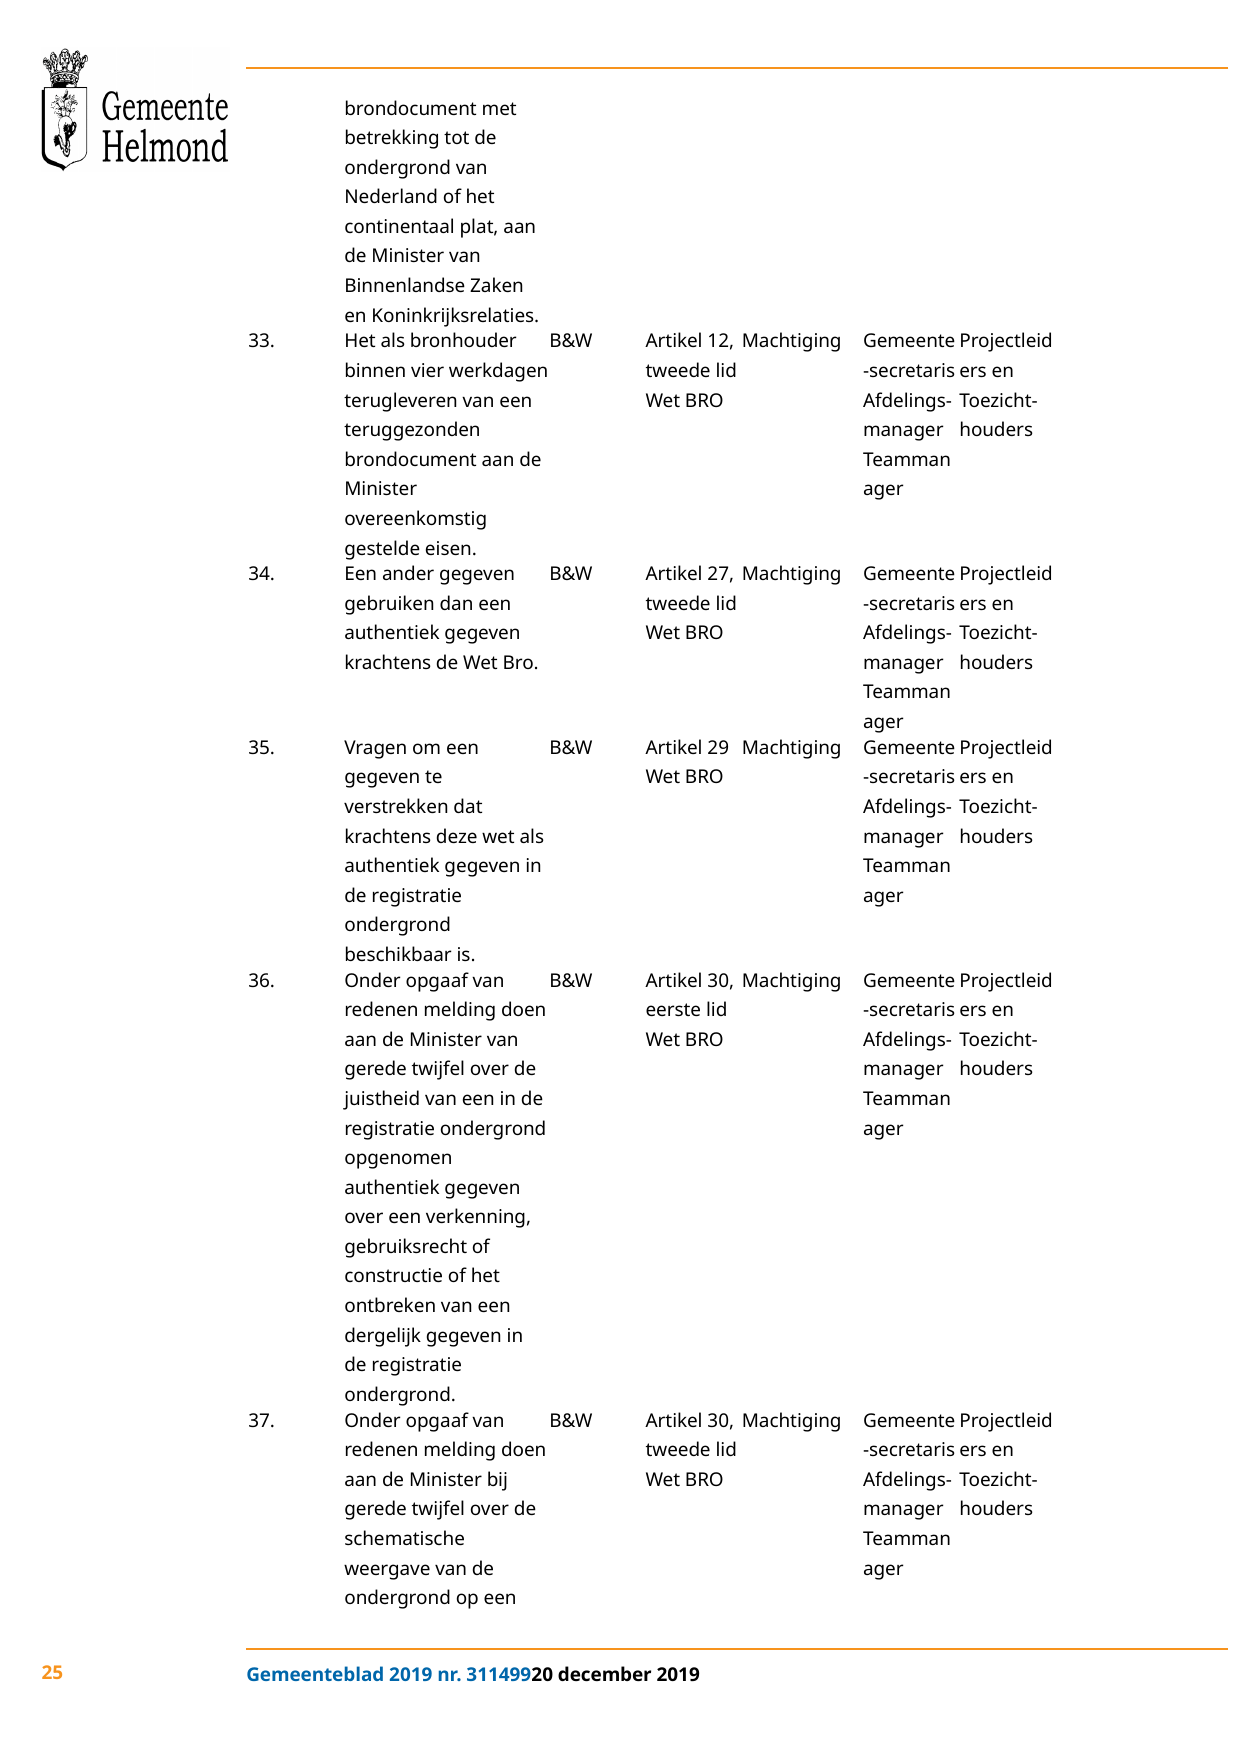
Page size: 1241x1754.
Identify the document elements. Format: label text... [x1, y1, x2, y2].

table_cell Projectleiders en Toezicht- houders [959, 560, 1055, 734]
table_cell Projectleiders en Toezicht-houders [959, 967, 1055, 1407]
table_cell Projectleiders en Toezicht- houders [959, 328, 1055, 560]
table_cell [959, 95, 1055, 328]
table_cell 34. [248, 560, 344, 734]
table_cell Gemeente-secretaris Afdelings- manager Teammanager [863, 1407, 959, 1610]
table_cell Onder opgaaf van redenen melding doen aan de Minister bij gerede twijfel over de schematische weergave van de ondergrond op een [344, 1407, 549, 1610]
table_cell Artikel 12, tweede lid Wet BRO [645, 328, 742, 560]
table_cell Artikel 30, eerste lid Wet BRO [645, 967, 742, 1407]
table_cell [1055, 560, 1152, 734]
table_cell 35. [248, 734, 344, 967]
table_cell brondocument met betrekking tot de ondergrond van Nederland of het continentaal plat, aan de Minister van Binnenlandse Zaken en Koninkrijksrelaties. [344, 95, 549, 328]
table_cell 36. [248, 967, 344, 1407]
table_cell [645, 95, 742, 328]
table_cell [1055, 328, 1152, 560]
table_cell Artikel 29 Wet BRO [645, 734, 742, 967]
table_cell B&W [549, 560, 645, 734]
table_cell [742, 95, 863, 328]
table_cell Het als bronhouder binnen vier werkdagen terugleveren van een teruggezonden brondocument aan de Minister overeenkomstig gestelde eisen. [344, 328, 549, 560]
table_cell [1055, 1407, 1152, 1610]
table_cell Gemeente-secretaris Afdelings- manager Teammanager [863, 734, 959, 967]
table_cell [1055, 734, 1152, 967]
table_cell [549, 95, 645, 328]
picture [41, 47, 231, 172]
table_cell Gemeente-secretaris Afdelings- manager Teammanager [863, 328, 959, 560]
table_cell Onder opgaaf van redenen melding doen aan de Minister van gerede twijfel over de juistheid van een in de registratie ondergrond opgenomen authentiek gegeven over een verkenning, gebruiksrecht of constructie of het ontbreken van een dergelijk gegeven in de registratie ondergrond. [344, 967, 549, 1407]
table_cell Machtiging [742, 734, 863, 967]
table_cell Machtiging [742, 328, 863, 560]
table_cell B&W [549, 1407, 645, 1610]
table_cell Machtiging [742, 1407, 863, 1610]
table_cell B&W [549, 967, 645, 1407]
table_cell Artikel 30, tweede lid Wet BRO [645, 1407, 742, 1610]
table_cell Vragen om een gegeven te verstrekken dat krachtens deze wet als authentiek gegeven in de registratie ondergrond beschikbaar is. [344, 734, 549, 967]
table_cell Machtiging [742, 560, 863, 734]
table_cell 33. [248, 328, 344, 560]
table_cell [863, 95, 959, 328]
table_cell Gemeente-secretaris Afdelings- manager Teammanager [863, 967, 959, 1407]
table_cell [1055, 967, 1152, 1407]
table_cell Projectleiders en Toezicht- houders [959, 734, 1055, 967]
table_cell Gemeente-secretaris Afdelings- manager Teammanager [863, 560, 959, 734]
table_cell [248, 95, 344, 328]
table_cell Een ander gegeven gebruiken dan een authentiek gegeven krachtens de Wet Bro. [344, 560, 549, 734]
table_cell 37. [248, 1407, 344, 1610]
table_cell B&W [549, 734, 645, 967]
table_cell Projectleiders en Toezicht- houders [959, 1407, 1055, 1610]
table_cell B&W [549, 328, 645, 560]
table_cell Artikel 27, tweede lid Wet BRO [645, 560, 742, 734]
table_cell Machtiging [742, 967, 863, 1407]
table_cell [1055, 95, 1152, 328]
